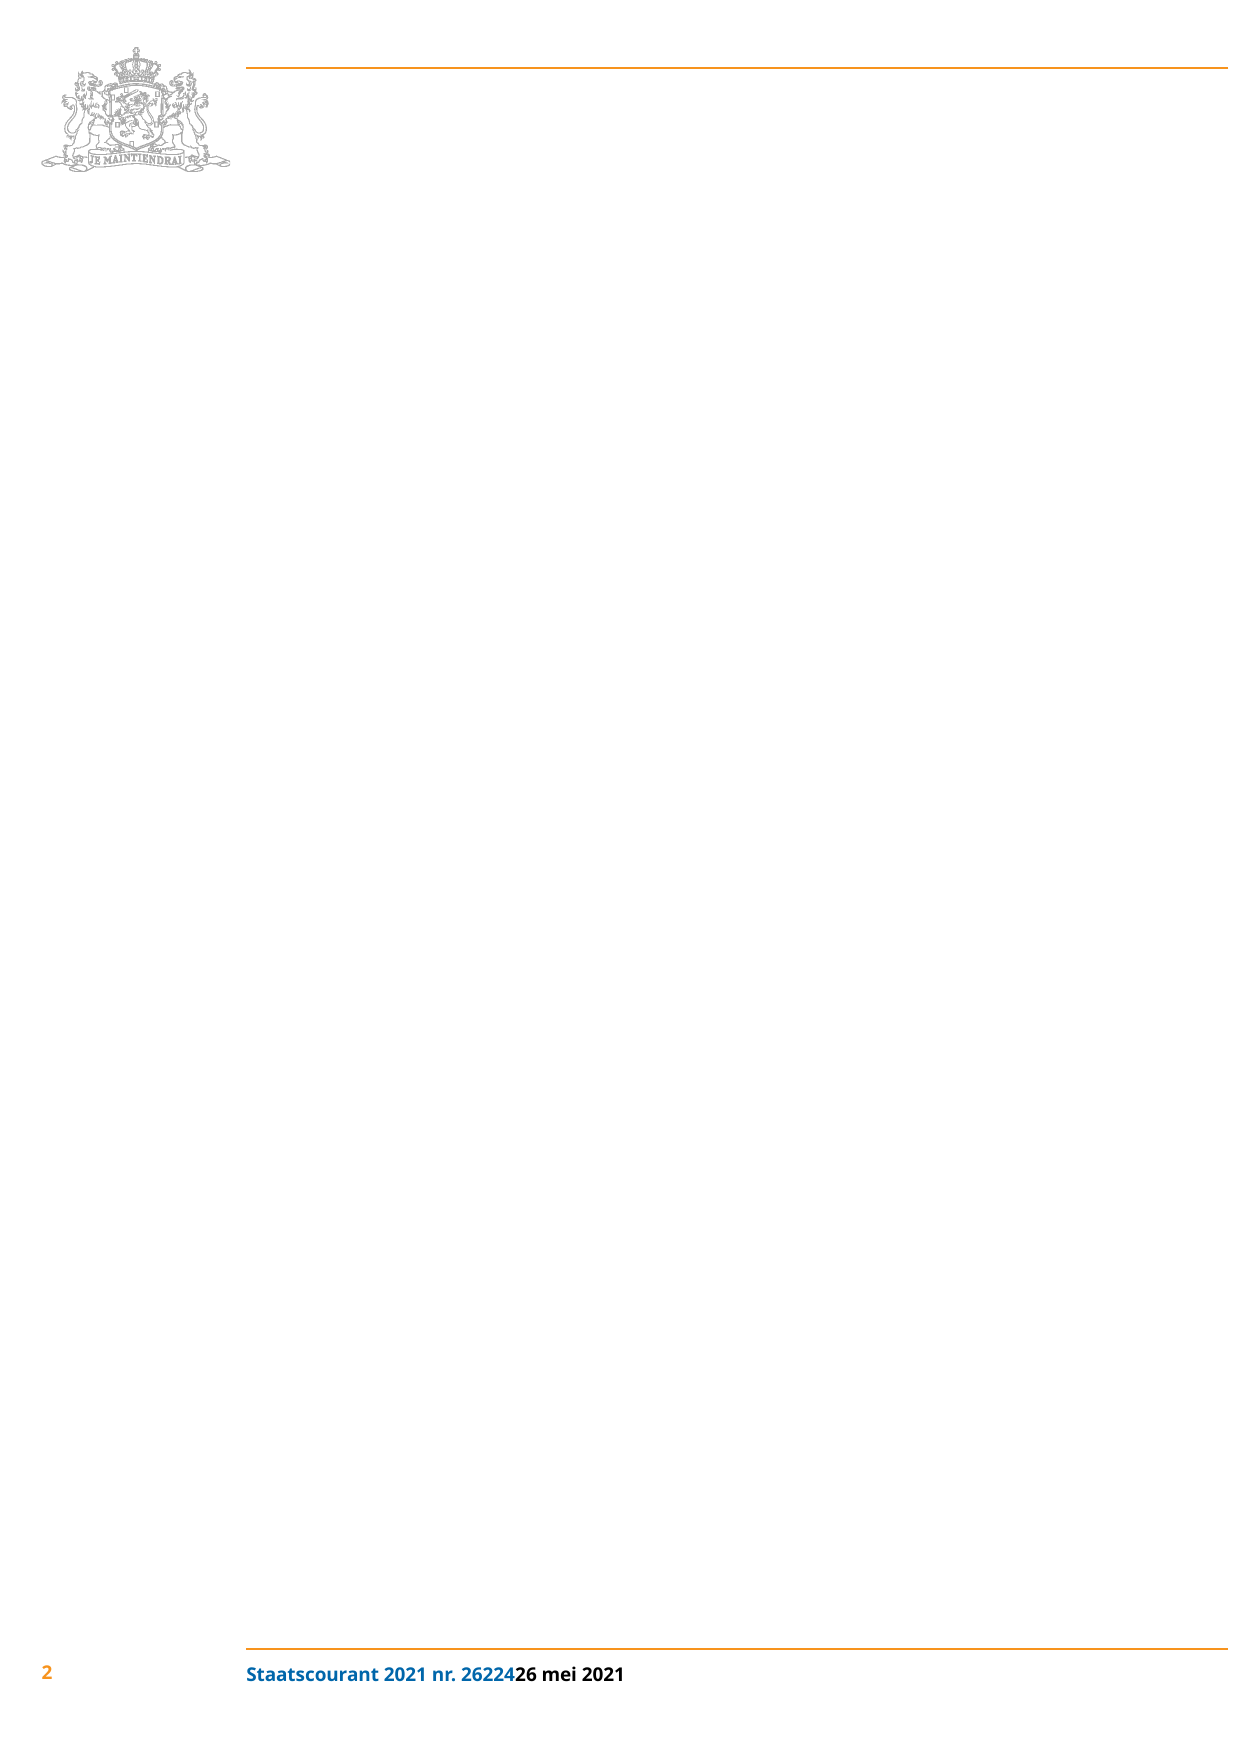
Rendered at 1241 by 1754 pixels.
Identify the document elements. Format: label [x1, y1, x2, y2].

picture [41, 47, 231, 172]
